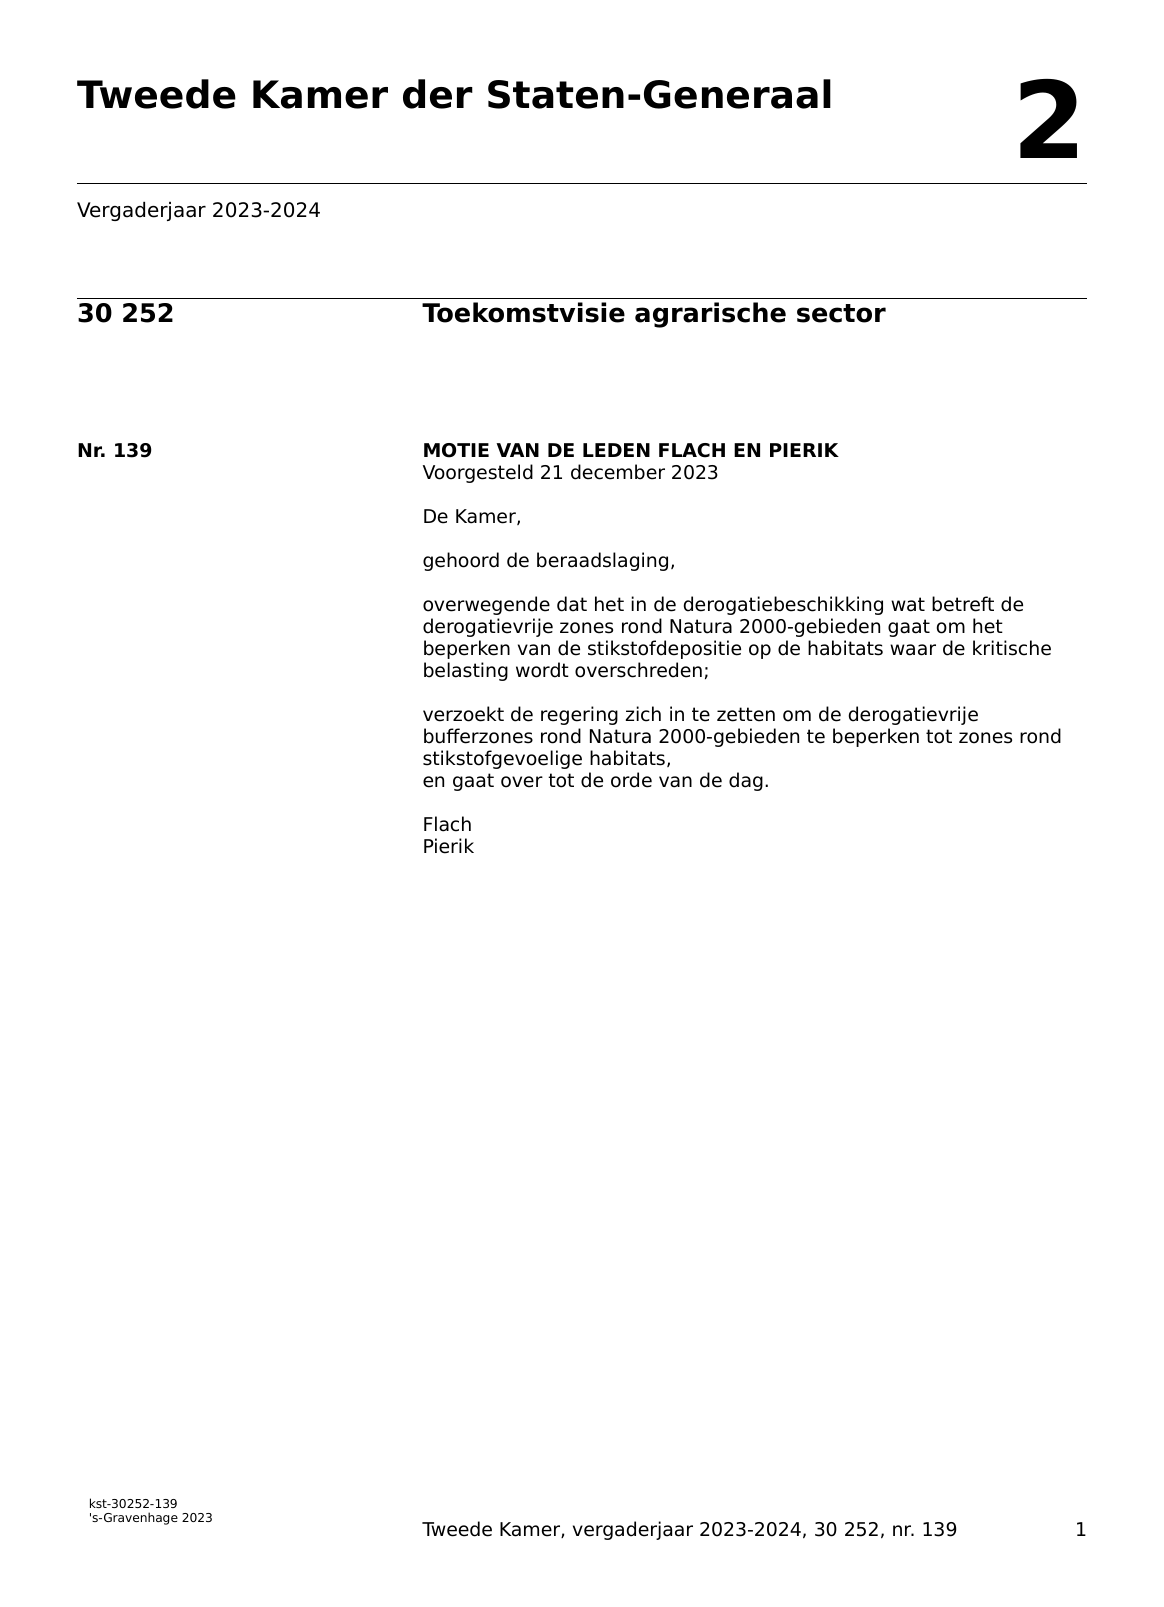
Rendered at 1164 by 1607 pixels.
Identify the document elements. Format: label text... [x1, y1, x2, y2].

text Voorgesteld 21 december 2023 [422, 462, 1087, 484]
text overwegende dat het in de derogatiebeschikking wat betreft de derogatievrije zones rond Natura 2000-gebieden gaat om het beperken van de stikstofdepositie op de habitats waar de kritische belasting wordt overschreden; [422, 594, 1087, 682]
text gehoord de beraadslaging, [422, 550, 1087, 572]
table_header Tweede Kamer der Staten-Generaal [77, 59, 886, 183]
text De Kamer, [422, 506, 1087, 528]
subtitle 30 252 Toekomstvisie agrarische sector [77, 299, 1087, 329]
text Pierik [422, 836, 1087, 858]
text verzoekt de regering zich in te zetten om de derogatievrije bufferzones rond Natura 2000-gebieden te beperken tot zones rond stikstofgevoelige habitats, [422, 704, 1087, 770]
text 's-Gravenhage 2023 [88, 1511, 323, 1525]
subtitle Nr. 139 MOTIE VAN DE LEDEN FLACH EN PIERIK [77, 440, 1087, 462]
text en gaat over tot de orde van de dag. [422, 770, 1087, 792]
table_cell Vergaderjaar 2023-2024 [77, 184, 1087, 298]
text Flach [422, 814, 1087, 836]
table_header 2 [886, 59, 1087, 183]
text kst-30252-139 [88, 1497, 323, 1511]
